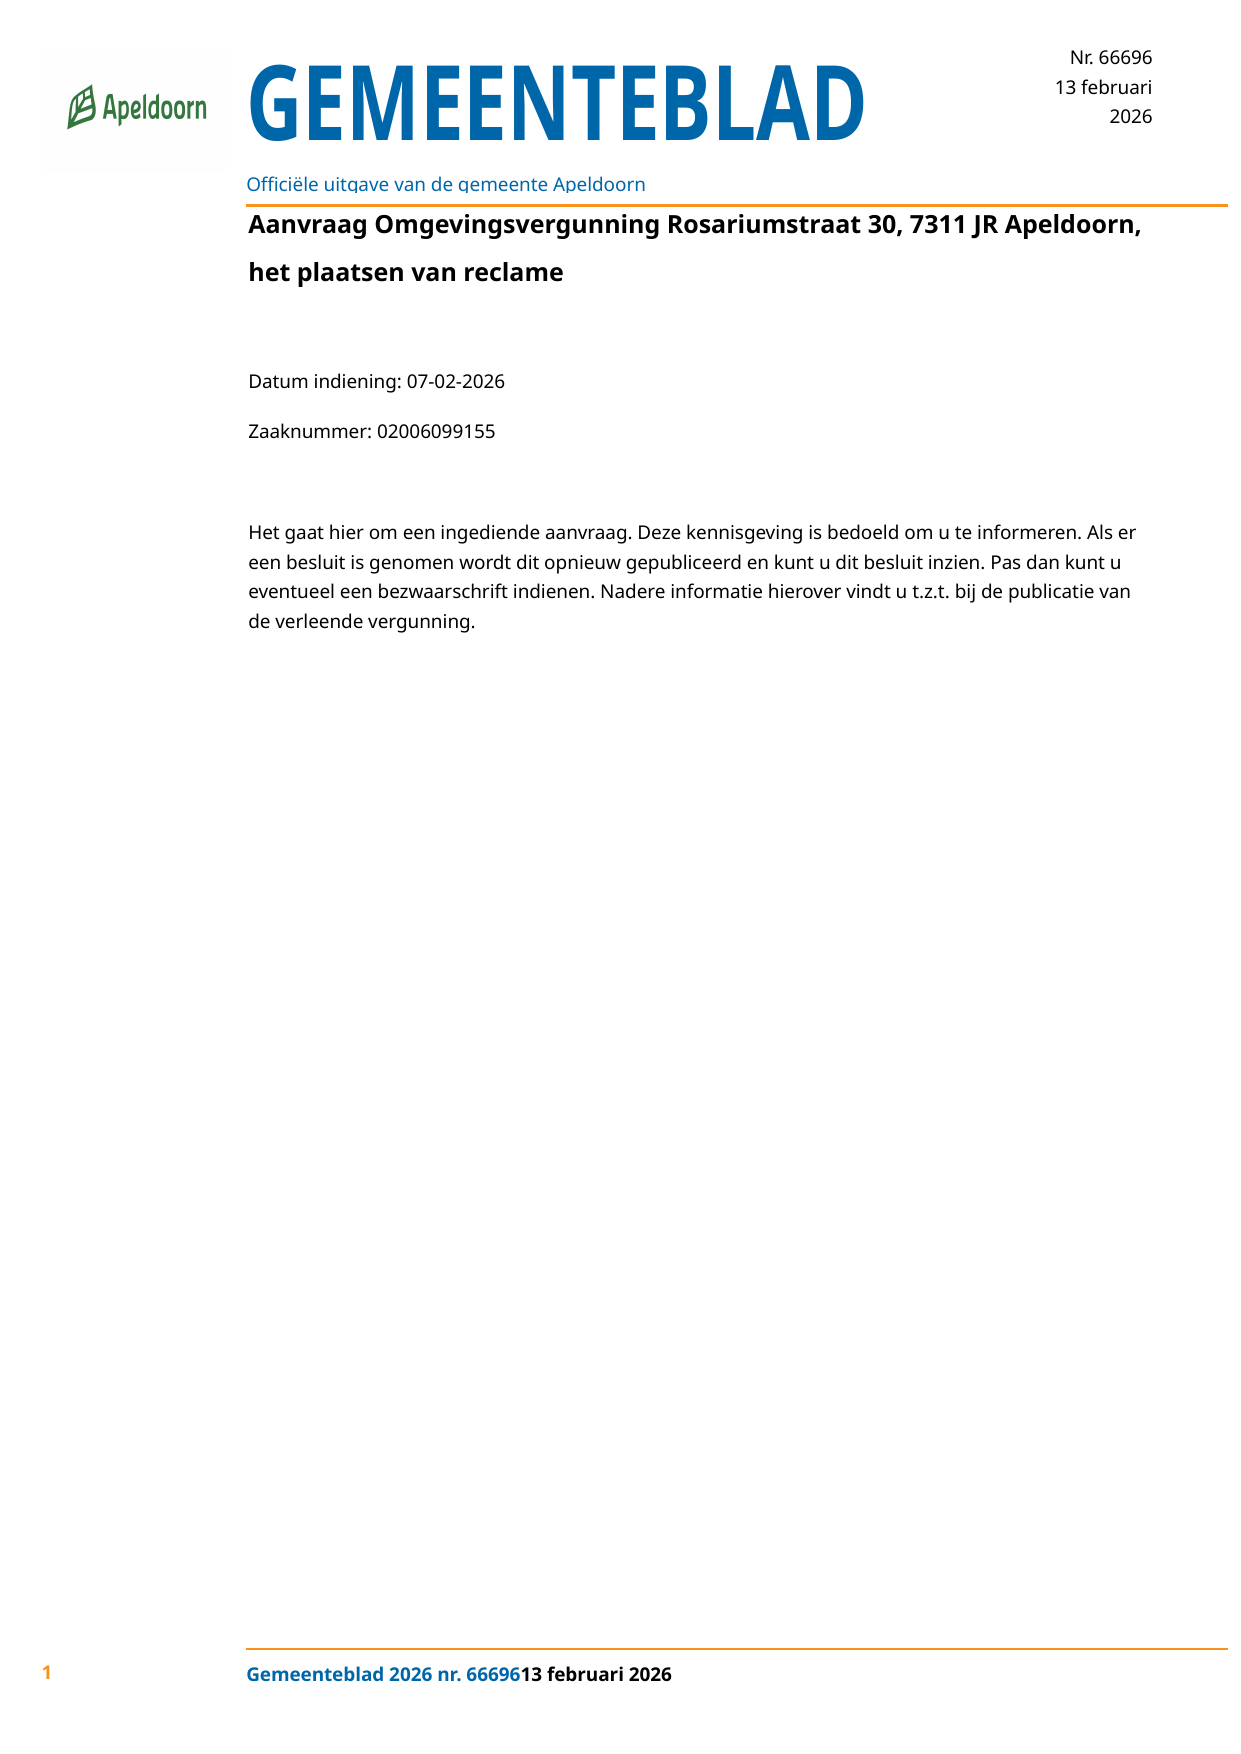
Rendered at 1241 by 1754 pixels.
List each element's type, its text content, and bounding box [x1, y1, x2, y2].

text Het gaat hier om een ingediende aanvraag. Deze kennisgeving is bedoeld om u te informeren. Als er een besluit is genomen wordt dit opnieuw gepubliceerd en kunt u dit besluit inzien. Pas dan kunt u eventueel een bezwaarschrift indienen. Nadere informatie hierover vindt u t.z.t. bij de publicatie van de verleende vergunning. [248, 519, 1152, 634]
text Aanvraag Omgevingsvergunning Rosariumstraat 30, 7311 JR Apeldoorn, het plaatsen van reclame [248, 207, 1152, 288]
text Datum indiening: 07-02-2026 [248, 368, 1152, 394]
picture [41, 47, 231, 172]
text Zaaknummer: 02006099155 [248, 419, 1152, 444]
